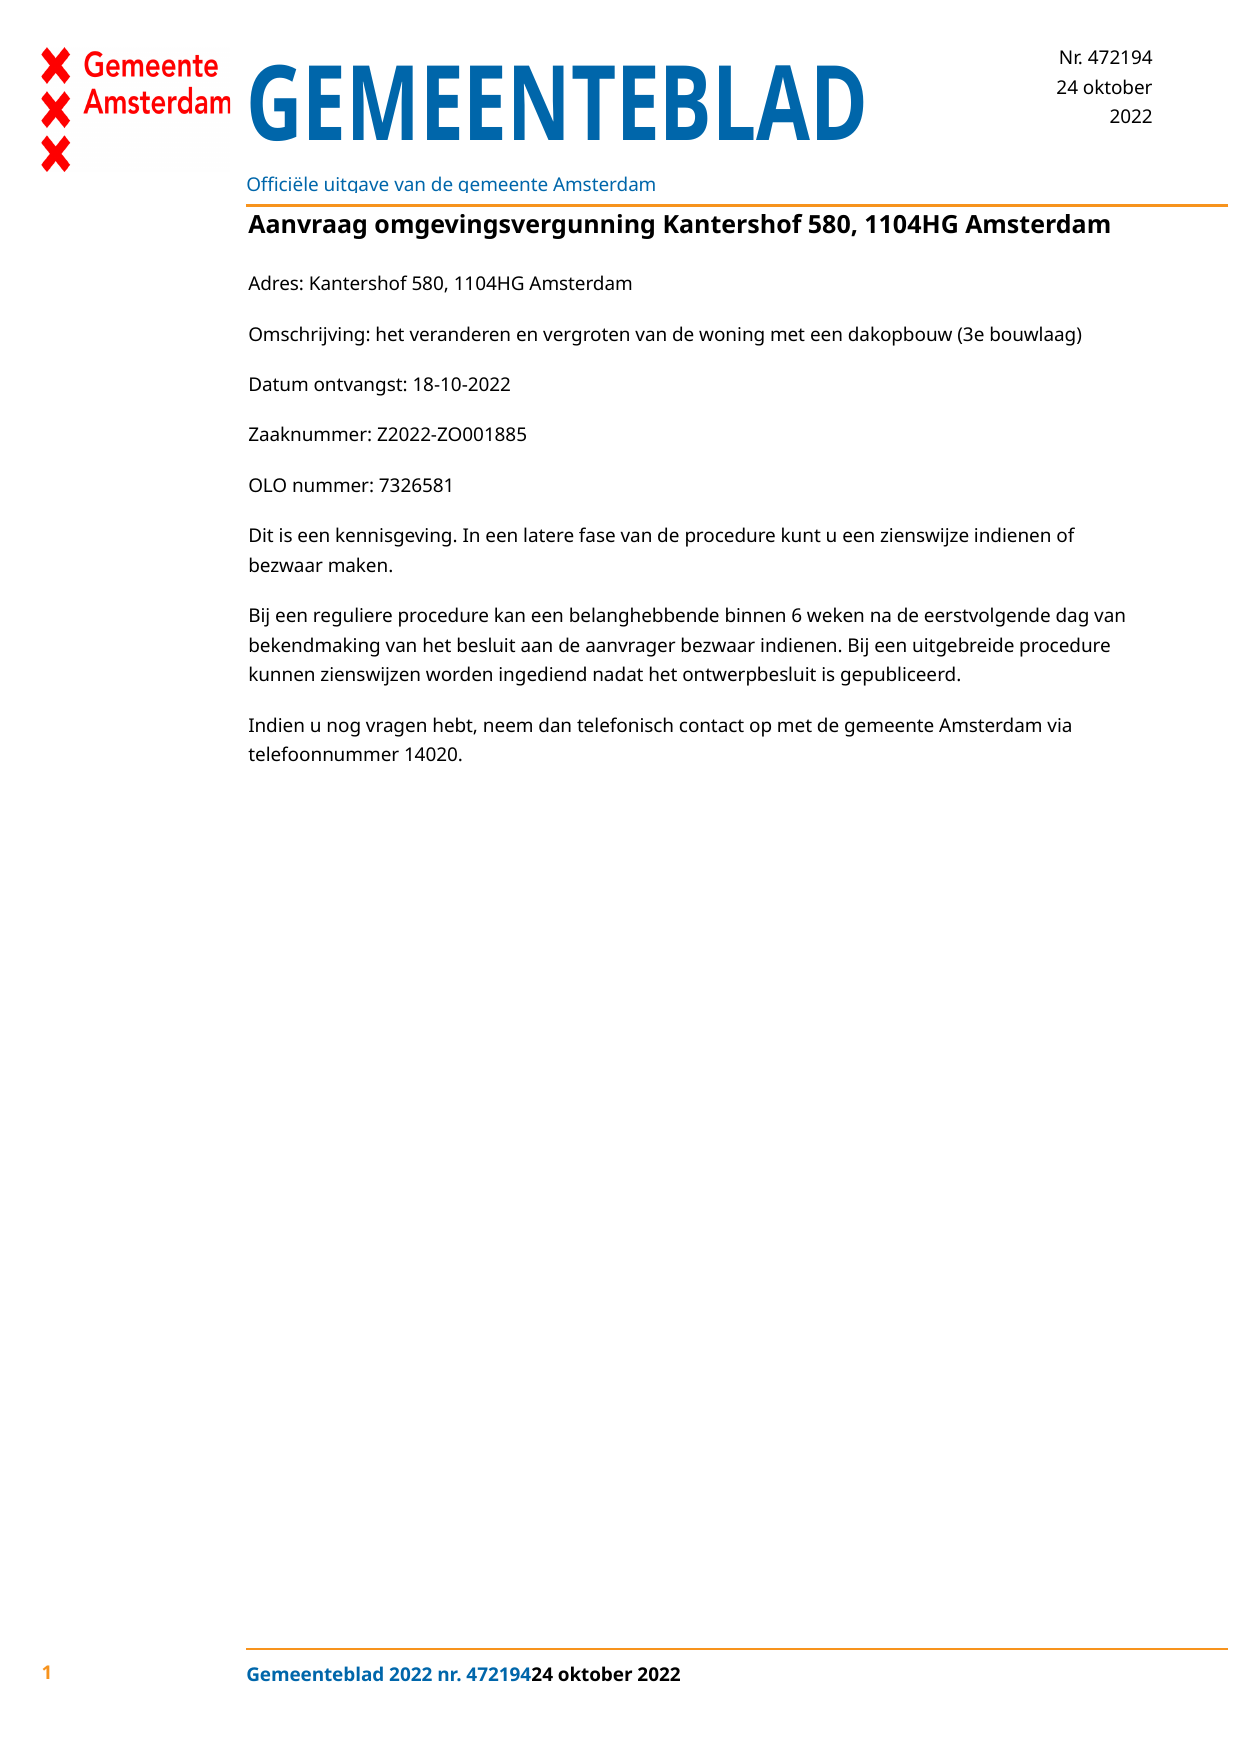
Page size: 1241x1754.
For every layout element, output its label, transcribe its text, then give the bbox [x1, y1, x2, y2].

text Indien u nog vragen hebt, neem dan telefonisch contact op met de gemeente Amsterdam via telefoonnummer 14020. [248, 712, 1152, 767]
text Omschrijving: het veranderen en vergroten van de woning met een dakopbouw (3e bouwlaag) [248, 321, 1152, 346]
text Bij een reguliere procedure kan een belanghebbende binnen 6 weken na de eerstvolgende dag van bekendmaking van het besluit aan de aanvrager bezwaar indienen. Bij een uitgebreide procedure kunnen zienswijzen worden ingediend nadat het ontwerpbesluit is gepubliceerd. [248, 602, 1152, 687]
picture [41, 47, 231, 172]
text Zaaknummer: Z2022-ZO001885 [248, 422, 1152, 447]
text OLO nummer: 7326581 [248, 472, 1152, 498]
text Adres: Kantershof 580, 1104HG Amsterdam [248, 270, 1152, 296]
text Aanvraag omgevingsvergunning Kantershof 580, 1104HG Amsterdam [248, 207, 1152, 241]
text Datum ontvangst: 18-10-2022 [248, 371, 1152, 397]
text Dit is een kennisgeving. In een latere fase van de procedure kunt u een zienswijze indienen of bezwaar maken. [248, 522, 1152, 578]
